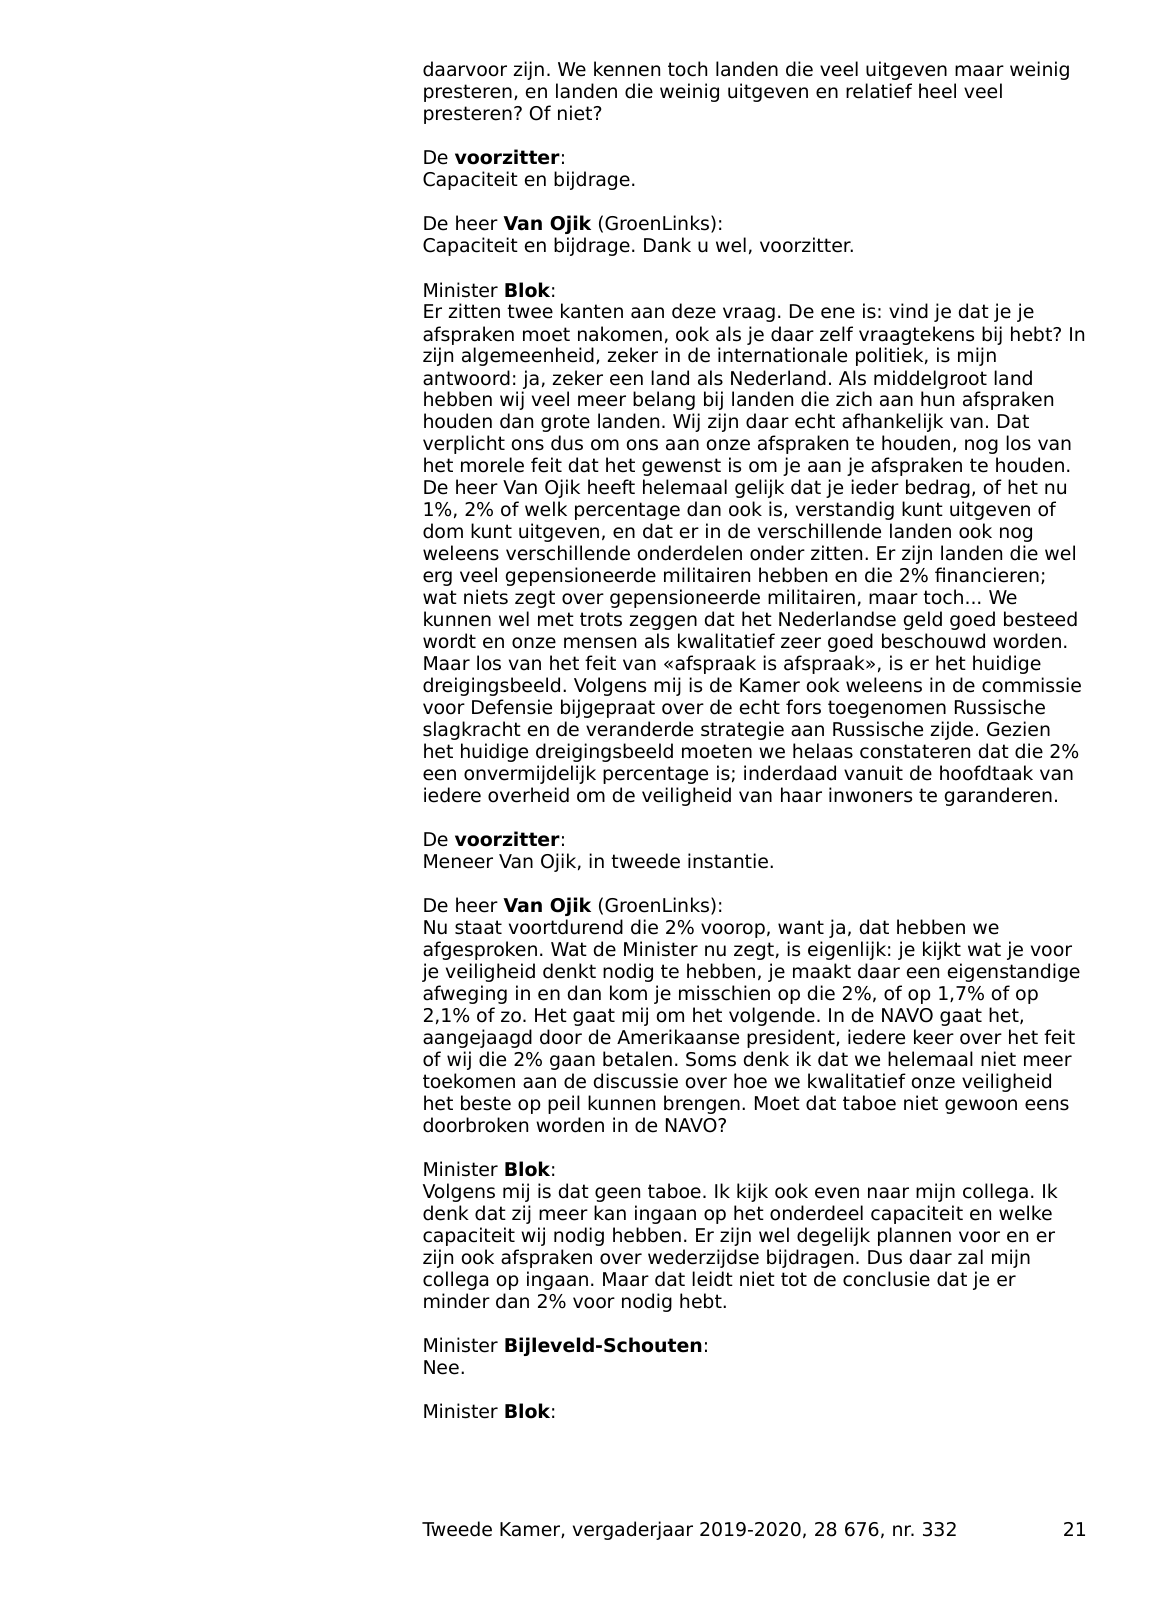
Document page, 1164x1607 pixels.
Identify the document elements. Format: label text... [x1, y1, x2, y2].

text De voorzitter: [422, 829, 1087, 851]
text Minister Blok: [422, 279, 1087, 301]
text Volgens mij is dat geen taboe. Ik kijk ook even naar mijn collega. Ik denk dat zij meer kan ingaan op het onderdeel capaciteit en welke capaciteit wij nodig hebben. Er zijn wel degelijk plannen voor en er zijn ook afspraken over wederzijdse bijdragen. Dus daar zal mijn collega op ingaan. Maar dat leidt niet tot de conclusie dat je er minder dan 2% voor nodig hebt. [422, 1181, 1087, 1313]
text Er zitten twee kanten aan deze vraag. De ene is: vind je dat je je afspraken moet nakomen, ook als je daar zelf vraagtekens bij hebt? In zijn algemeenheid, zeker in de internationale politiek, is mijn antwoord: ja, zeker een land als Nederland. Als middelgroot land hebben wij veel meer belang bij landen die zich aan hun afspraken houden dan grote landen. Wij zijn daar echt afhankelijk van. Dat verplicht ons dus om ons aan onze afspraken te houden, nog los van het morele feit dat het gewenst is om je aan je afspraken te houden. [422, 301, 1087, 477]
text Nee. [422, 1357, 1087, 1379]
text De heer Van Ojik (GroenLinks): [422, 895, 1087, 917]
text Minister Blok: [422, 1159, 1087, 1181]
text Capaciteit en bijdrage. Dank u wel, voorzitter. [422, 235, 1087, 257]
text De voorzitter: [422, 147, 1087, 169]
text Meneer Van Ojik, in tweede instantie. [422, 851, 1087, 873]
text Minister Bijleveld-Schouten: [422, 1335, 1087, 1357]
text De heer Van Ojik (GroenLinks): [422, 213, 1087, 235]
text De heer Van Ojik heeft helemaal gelijk dat je ieder bedrag, of het nu 1%, 2% of welk percentage dan ook is, verstandig kunt uitgeven of dom kunt uitgeven, en dat er in de verschillende landen ook nog weleens verschillende onderdelen onder zitten. Er zijn landen die wel erg veel gepensioneerde militairen hebben en die 2% financieren; wat niets zegt over gepensioneerde militairen, maar toch... We kunnen wel met trots zeggen dat het Nederlandse geld goed besteed wordt en onze mensen als kwalitatief zeer goed beschouwd worden. Maar los van het feit van «afspraak is afspraak», is er het huidige dreigingsbeeld. Volgens mij is de Kamer ook weleens in de commissie voor Defensie bijgepraat over de echt fors toegenomen Russische slagkracht en de veranderde strategie aan Russische zijde. Gezien het huidige dreigingsbeeld moeten we helaas constateren dat die 2% een onvermijdelijk percentage is; inderdaad vanuit de hoofdtaak van iedere overheid om de veiligheid van haar inwoners te garanderen. [422, 477, 1087, 807]
text daarvoor zijn. We kennen toch landen die veel uitgeven maar weinig presteren, en landen die weinig uitgeven en relatief heel veel presteren? Of niet? [422, 59, 1087, 125]
text Minister Blok: [422, 1401, 1087, 1423]
text Nu staat voortdurend die 2% voorop, want ja, dat hebben we afgesproken. Wat de Minister nu zegt, is eigenlijk: je kijkt wat je voor je veiligheid denkt nodig te hebben, je maakt daar een eigenstandige afweging in en dan kom je misschien op die 2%, of op 1,7% of op 2,1% of zo. Het gaat mij om het volgende. In de NAVO gaat het, aangejaagd door de Amerikaanse president, iedere keer over het feit of wij die 2% gaan betalen. Soms denk ik dat we helemaal niet meer toekomen aan de discussie over hoe we kwalitatief onze veiligheid het beste op peil kunnen brengen. Moet dat taboe niet gewoon eens doorbroken worden in de NAVO? [422, 917, 1087, 1137]
text Capaciteit en bijdrage. [422, 169, 1087, 191]
